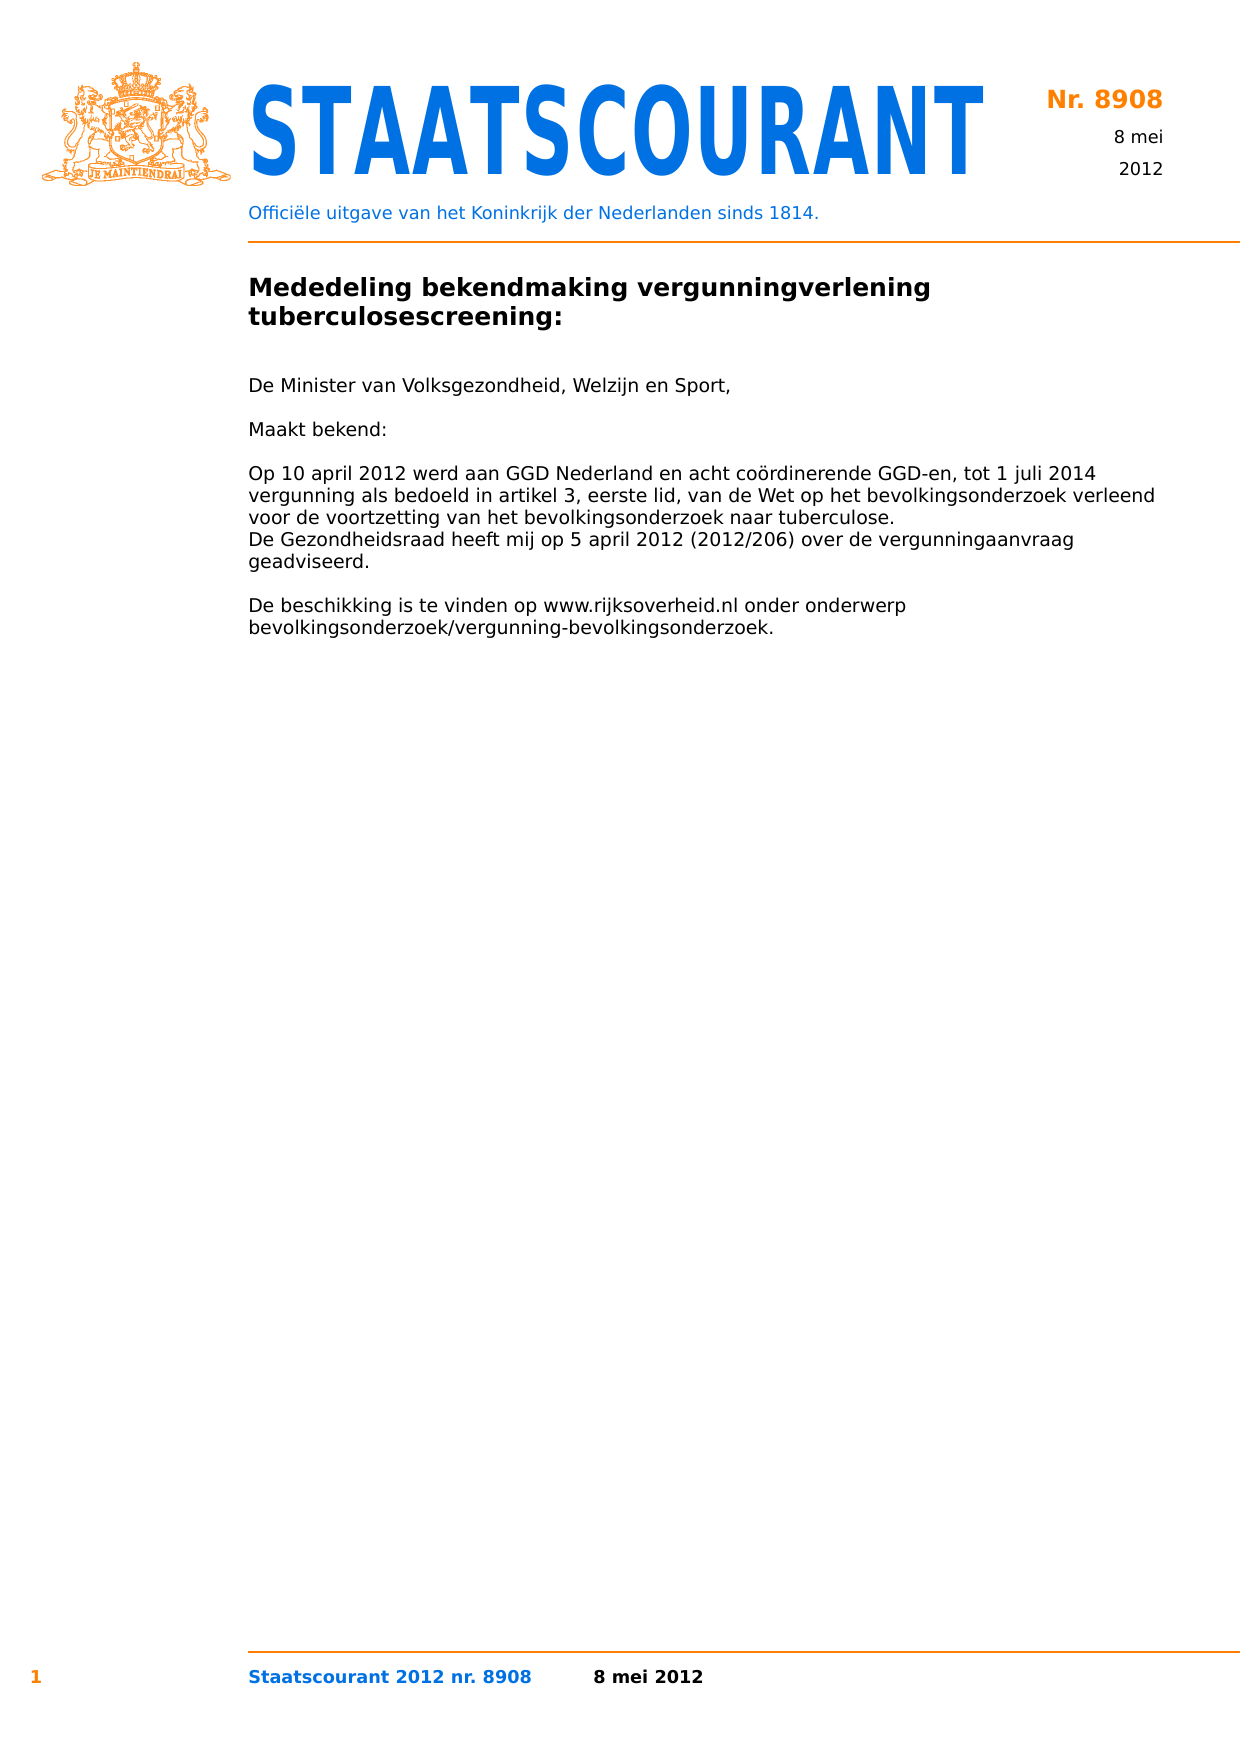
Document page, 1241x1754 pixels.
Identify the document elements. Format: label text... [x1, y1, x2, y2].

picture [41, 62, 231, 186]
table_header Nr. 8908 [998, 62, 1240, 121]
text De Gezondheidsraad heeft mij op 5 april 2012 (2012/206) over de vergunningaanvraag geadviseerd. [248, 529, 1163, 573]
text De Minister van Volksgezondheid, Welzijn en Sport, [248, 375, 1163, 397]
text Op 10 april 2012 werd aan GGD Nederland en acht coördinerende GGD-en, tot 1 juli 2014 vergunning als bedoeld in artikel 3, eerste lid, van de Wet op het bevolkingsonderzoek verleend voor de voortzetting van het bevolkingsonderzoek naar tuberculose. [248, 463, 1163, 529]
table_cell 2012 [998, 153, 1240, 203]
text Maakt bekend: [248, 419, 1163, 441]
subtitle Mededeling bekendmaking vergunningverlening tuberculosescreening: [248, 273, 1163, 331]
table_cell 8 mei [998, 121, 1240, 153]
table_header STAATSCOURANT [248, 62, 998, 203]
text De beschikking is te vinden op www.rijksoverheid.nl onder onderwerp bevolkingsonderzoek/vergunning-bevolkingsonderzoek. [248, 594, 1163, 638]
table_header [25, 62, 248, 241]
table_cell Officiële uitgave van het Koninkrijk der Nederlanden sinds 1814. [248, 203, 1240, 241]
